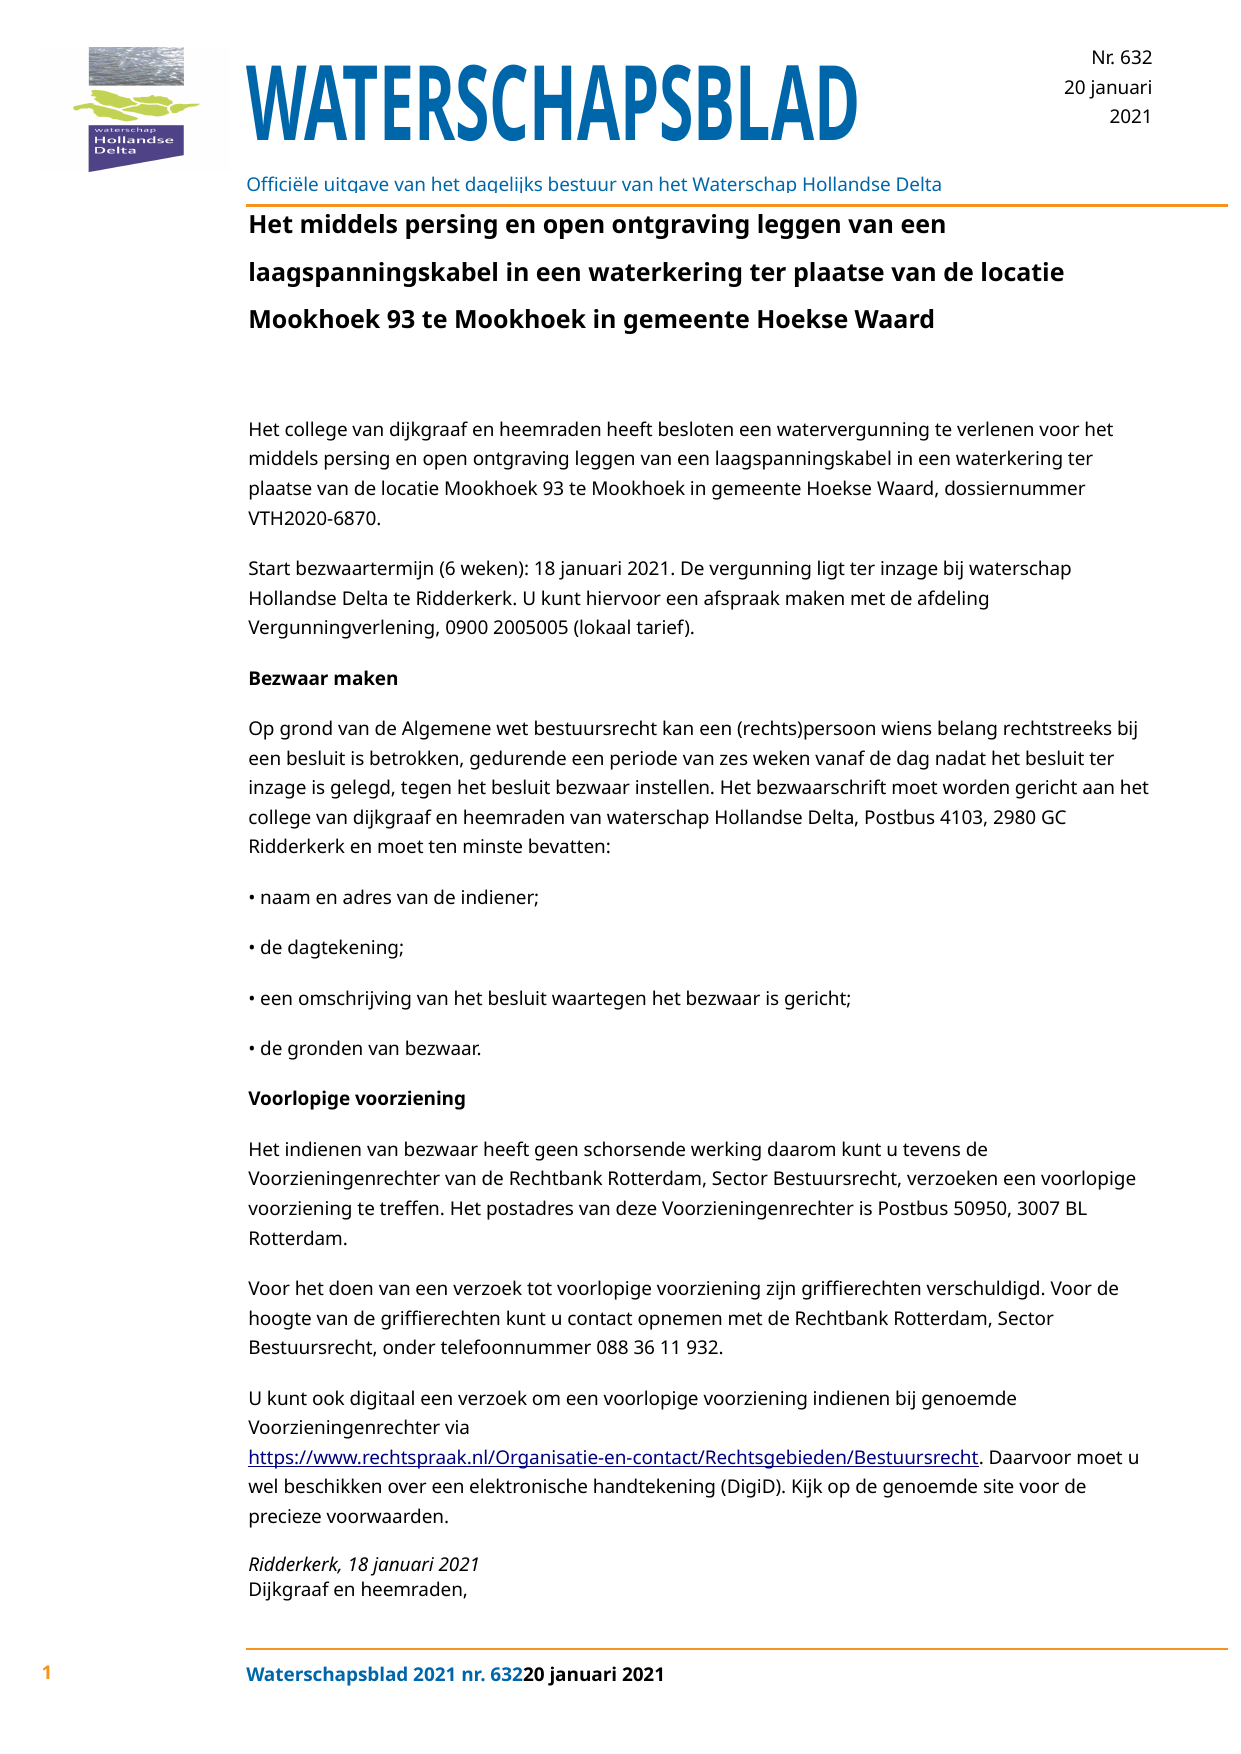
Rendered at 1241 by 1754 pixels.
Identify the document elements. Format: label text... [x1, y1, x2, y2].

text • naam en adres van de indiener; [248, 884, 1152, 909]
text Het indienen van bezwaar heeft geen schorsende werking daarom kunt u tevens de Voorzieningenrechter van de Rechtbank Rotterdam, Sector Bestuursrecht, verzoeken een voorlopige voorziening te treffen. Het postadres van deze Voorzieningenrechter is Postbus 50950, 3007 BL Rotterdam. [248, 1136, 1152, 1250]
picture [41, 47, 231, 172]
text Voorlopige voorziening [248, 1086, 1152, 1111]
text Bezwaar maken [248, 665, 1152, 690]
text • een omschrijving van het besluit waartegen het bezwaar is gericht; [248, 985, 1152, 1010]
text U kunt ook digitaal een verzoek om een voorlopige voorziening indienen bij genoemde Voorzieningenrechter via https://www.rechtspraak.nl/Organisatie-en-contact/Rechtsgebieden/Bestuursrecht. Daarvoor moet u wel beschikken over een elektronische handtekening (DigiD). Kijk op de genoemde site voor de precieze voorwaarden. [248, 1385, 1152, 1529]
text Op grond van de Algemene wet bestuursrecht kan een (rechts)persoon wiens belang rechtstreeks bij een besluit is betrokken, gedurende een periode van zes weken vanaf de dag nadat het besluit ter inzage is gelegd, tegen het besluit bezwaar instellen. Het bezwaarschrift moet worden gericht aan het college van dijkgraaf en heemraden van waterschap Hollandse Delta, Postbus 4103, 2980 GC Ridderkerk en moet ten minste bevatten: [248, 715, 1152, 859]
text Het middels persing en open ontgraving leggen van een laagspanningskabel in een waterkering ter plaatse van de locatie Mookhoek 93 te Mookhoek in gemeente Hoekse Waard [248, 207, 1152, 336]
text Het college van dijkgraaf en heemraden heeft besloten een watervergunning te verlenen voor het middels persing en open ontgraving leggen van een laagspanningskabel in een waterkering ter plaatse van de locatie Mookhoek 93 te Mookhoek in gemeente Hoekse Waard, dossiernummer VTH2020-6870. [248, 416, 1152, 530]
text Dijkgraaf en heemraden, [248, 1577, 1152, 1602]
text Voor het doen van een verzoek tot voorlopige voorziening zijn griffierechten verschuldigd. Voor de hoogte van de griffierechten kunt u contact opnemen met de Rechtbank Rotterdam, Sector Bestuursrecht, onder telefoonnummer 088 36 11 932. [248, 1275, 1152, 1360]
text • de gronden van bezwaar. [248, 1035, 1152, 1061]
text • de dagtekening; [248, 934, 1152, 960]
text Start bezwaartermijn (6 weken): 18 januari 2021. De vergunning ligt ter inzage bij waterschap Hollandse Delta te Ridderkerk. U kunt hiervoor een afspraak maken met de afdeling Vergunningverlening, 0900 2005005 (lokaal tarief). [248, 555, 1152, 640]
text Ridderkerk, 18 januari 2021 [248, 1551, 1152, 1577]
